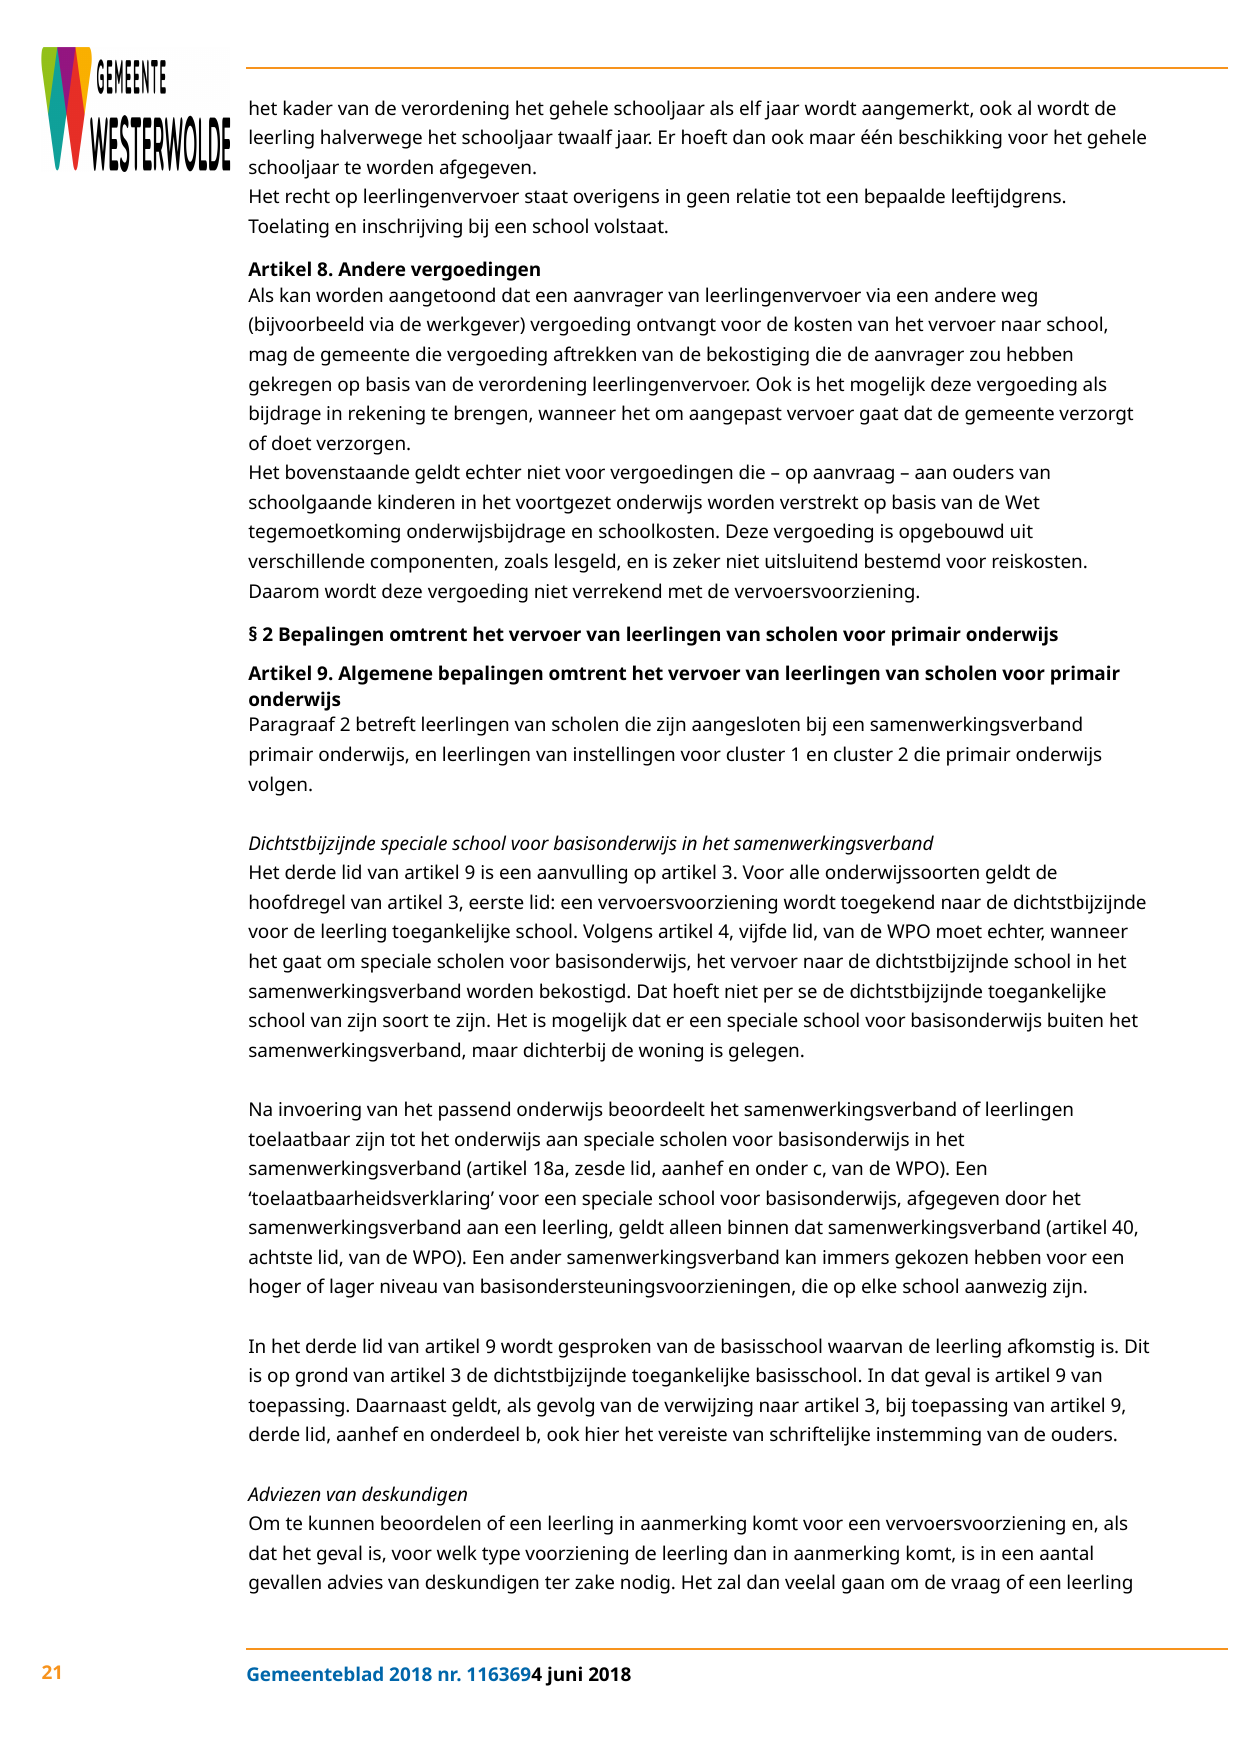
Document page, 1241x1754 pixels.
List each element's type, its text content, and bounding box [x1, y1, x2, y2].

text § 2 Bepalingen omtrent het vervoer van leerlingen van scholen voor primair onderwijs [248, 621, 1152, 647]
text Het bovenstaande geldt echter niet voor vergoedingen die – op aanvraag – aan ouders van schoolgaande kinderen in het voortgezet onderwijs worden verstrekt op basis van de Wet tegemoetkoming onderwijsbijdrage en schoolkosten. Deze vergoeding is opgebouwd uit verschillende componenten, zoals lesgeld, en is zeker niet uitsluitend bestemd voor reiskosten. Daarom wordt deze vergoeding niet verrekend met de vervoersvoorziening. [248, 459, 1152, 603]
text Het recht op leerlingenvervoer staat overigens in geen relatie tot een bepaalde leeftijdgrens. Toelating en inschrijving bij een school volstaat. [248, 183, 1152, 239]
text Artikel 8. Andere vergoedingen [248, 256, 1152, 282]
picture [41, 47, 231, 172]
text Dichtstbijzijnde speciale school voor basisonderwijs in het samenwerkingsverband [248, 830, 1152, 856]
text Het derde lid van artikel 9 is een aanvulling op artikel 3. Voor alle onderwijssoorten geldt de hoofdregel van artikel 3, eerste lid: een vervoersvoorziening wordt toegekend naar de dichtstbijzijnde voor de leerling toegankelijke school. Volgens artikel 4, vijfde lid, van de WPO moet echter, wanneer het gaat om speciale scholen voor basisonderwijs, het vervoer naar de dichtstbijzijnde school in het samenwerkingsverband worden bekostigd. Dat hoeft niet per se de dichtstbijzijnde toegankelijke school van zijn soort te zijn. Het is mogelijk dat er een speciale school voor basisonderwijs buiten het samenwerkingsverband, maar dichterbij de woning is gelegen. [248, 859, 1152, 1063]
text In het derde lid van artikel 9 wordt gesproken van de basisschool waarvan de leerling afkomstig is. Dit is op grond van artikel 3 de dichtstbijzijnde toegankelijke basisschool. In dat geval is artikel 9 van toepassing. Daarnaast geldt, als gevolg van de verwijzing naar artikel 3, bij toepassing van artikel 9, derde lid, aanhef en onderdeel b, ook hier het vereiste van schriftelijke instemming van de ouders. [248, 1333, 1152, 1447]
text Als kan worden aangetoond dat een aanvrager van leerlingenvervoer via een andere weg (bijvoorbeeld via de werkgever) vergoeding ontvangt voor de kosten van het vervoer naar school, mag de gemeente die vergoeding aftrekken van de bekostiging die de aanvrager zou hebben gekregen op basis van de verordening leerlingenvervoer. Ook is het mogelijk deze vergoeding als bijdrage in rekening te brengen, wanneer het om aangepast vervoer gaat dat de gemeente verzorgt of doet verzorgen. [248, 282, 1152, 456]
text Om te kunnen beoordelen of een leerling in aanmerking komt voor een vervoersvoorziening en, als dat het geval is, voor welk type voorziening de leerling dan in aanmerking komt, is in een aantal gevallen advies van deskundigen ter zake nodig. Het zal dan veelal gaan om de vraag of een leerling [248, 1510, 1152, 1595]
text Artikel 9. Algemene bepalingen omtrent het vervoer van leerlingen van scholen voor primair onderwijs [248, 660, 1152, 712]
text het kader van de verordening het gehele schooljaar als elf jaar wordt aangemerkt, ook al wordt de leerling halverwege het schooljaar twaalf jaar. Er hoeft dan ook maar één beschikking voor het gehele schooljaar te worden afgegeven. [248, 95, 1152, 180]
text Adviezen van deskundigen [248, 1481, 1152, 1507]
text Na invoering van het passend onderwijs beoordeelt het samenwerkingsverband of leerlingen toelaatbaar zijn tot het onderwijs aan speciale scholen voor basisonderwijs in het samenwerkingsverband (artikel 18a, zesde lid, aanhef en onder c, van de WPO). Een ‘toelaatbaarheidsverklaring’ voor een speciale school voor basisonderwijs, afgegeven door het samenwerkingsverband aan een leerling, geldt alleen binnen dat samenwerkingsverband (artikel 40, achtste lid, van de WPO). Een ander samenwerkingsverband kan immers gekozen hebben voor een hoger of lager niveau van basisondersteuningsvoorzieningen, die op elke school aanwezig zijn. [248, 1096, 1152, 1299]
text Paragraaf 2 betreft leerlingen van scholen die zijn aangesloten bij een samenwerkingsverband primair onderwijs, en leerlingen van instellingen voor cluster 1 en cluster 2 die primair onderwijs volgen. [248, 712, 1152, 797]
